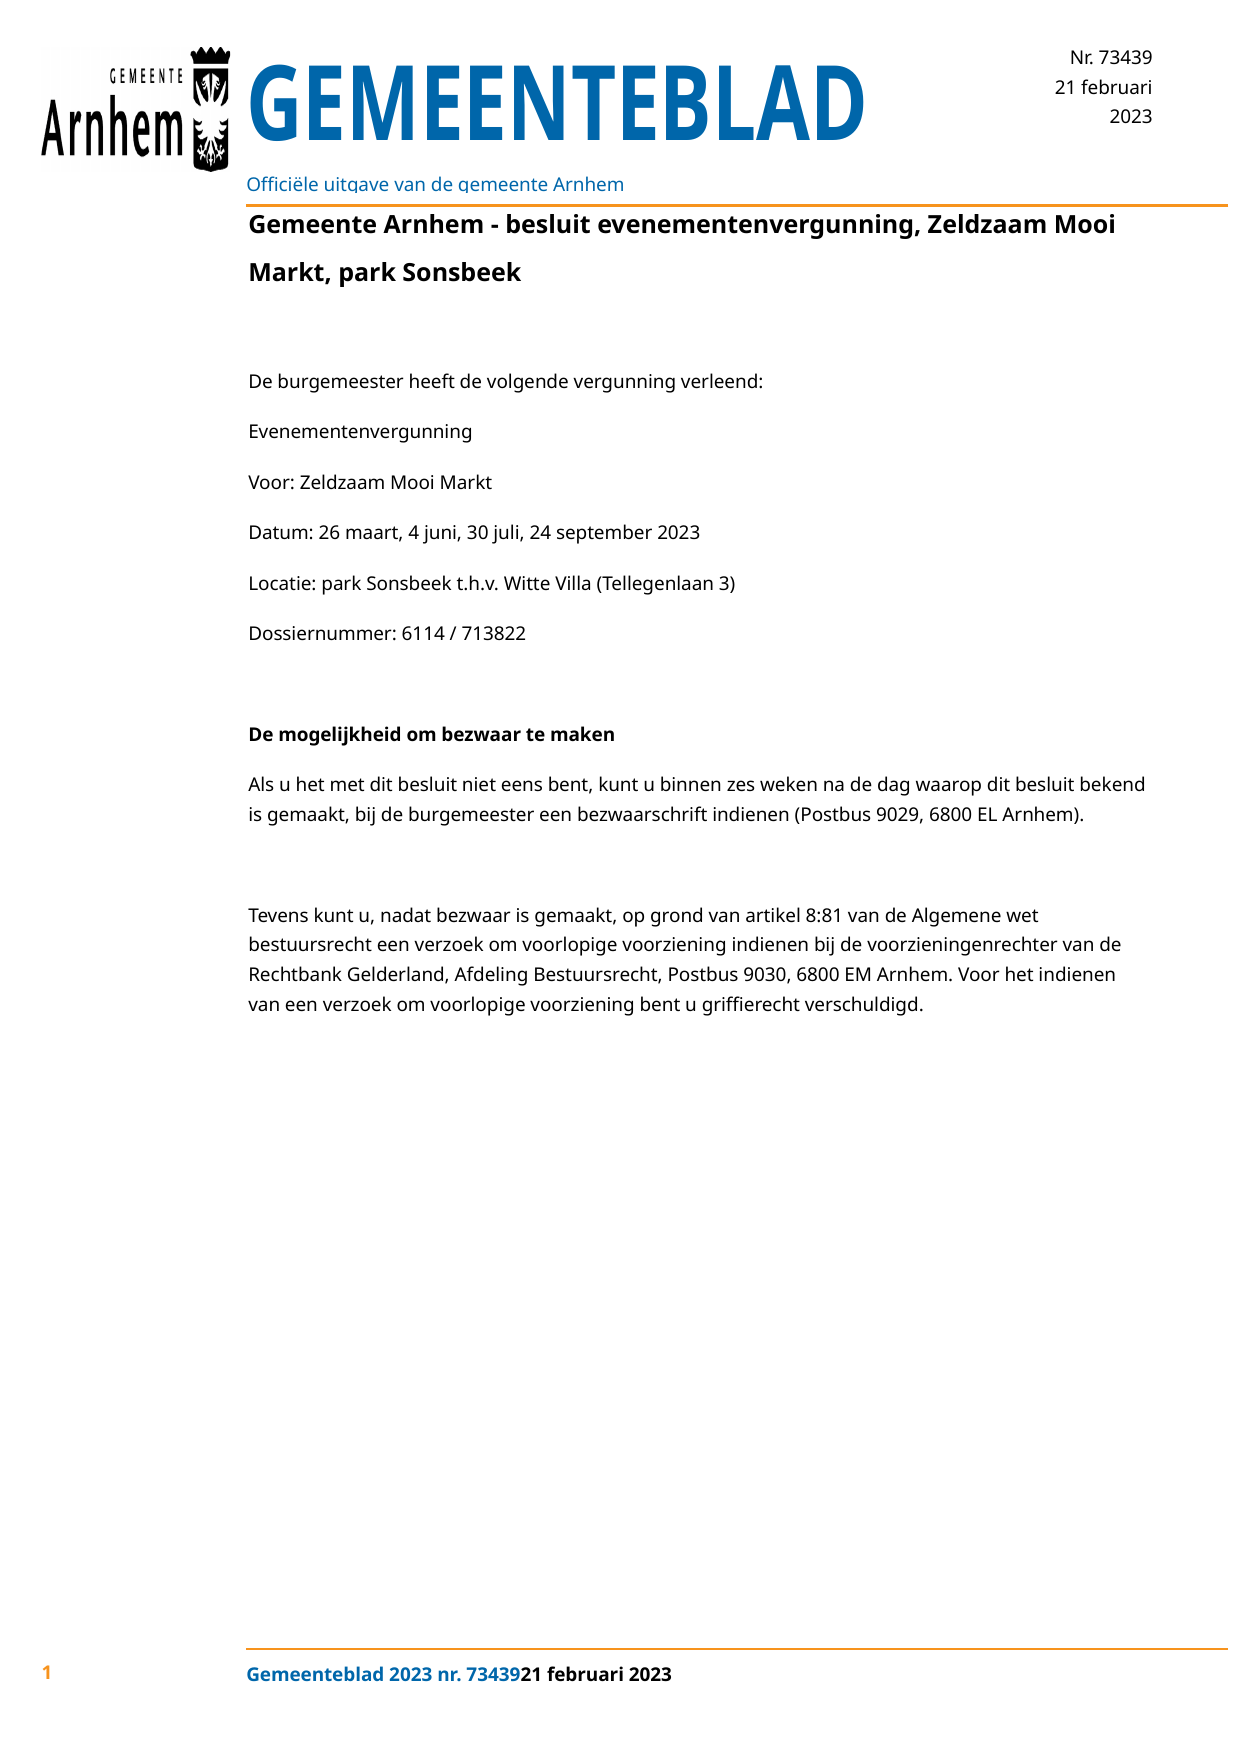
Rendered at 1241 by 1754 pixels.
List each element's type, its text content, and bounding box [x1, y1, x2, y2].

picture [41, 47, 231, 172]
text Datum: 26 maart, 4 juni, 30 juli, 24 september 2023 [248, 519, 1152, 545]
text Locatie: park Sonsbeek t.h.v. Witte Villa (Tellegenlaan 3) [248, 570, 1152, 596]
text De mogelijkheid om bezwaar te maken [248, 721, 1152, 747]
text Voor: Zeldzaam Mooi Markt [248, 469, 1152, 495]
text Als u het met dit besluit niet eens bent, kunt u binnen zes weken na de dag waarop dit besluit bekend is gemaakt, bij de burgemeester een bezwaarschrift indienen (Postbus 9029, 6800 EL Arnhem). [248, 772, 1152, 827]
text Gemeente Arnhem - besluit evenementenvergunning, Zeldzaam Mooi Markt, park Sonsbeek [248, 207, 1152, 288]
text De burgemeester heeft de volgende vergunning verleend: [248, 368, 1152, 394]
text Dossiernummer: 6114 / 713822 [248, 620, 1152, 646]
text Evenementenvergunning [248, 419, 1152, 444]
text Tevens kunt u, nadat bezwaar is gemaakt, op grond van artikel 8:81 van de Algemene wet bestuursrecht een verzoek om voorlopige voorziening indienen bij de voorzieningenrechter van de Rechtbank Gelderland, Afdeling Bestuursrecht, Postbus 9030, 6800 EM Arnhem. Voor het indienen van een verzoek om voorlopige voorziening bent u griffierecht verschuldigd. [248, 902, 1152, 1017]
